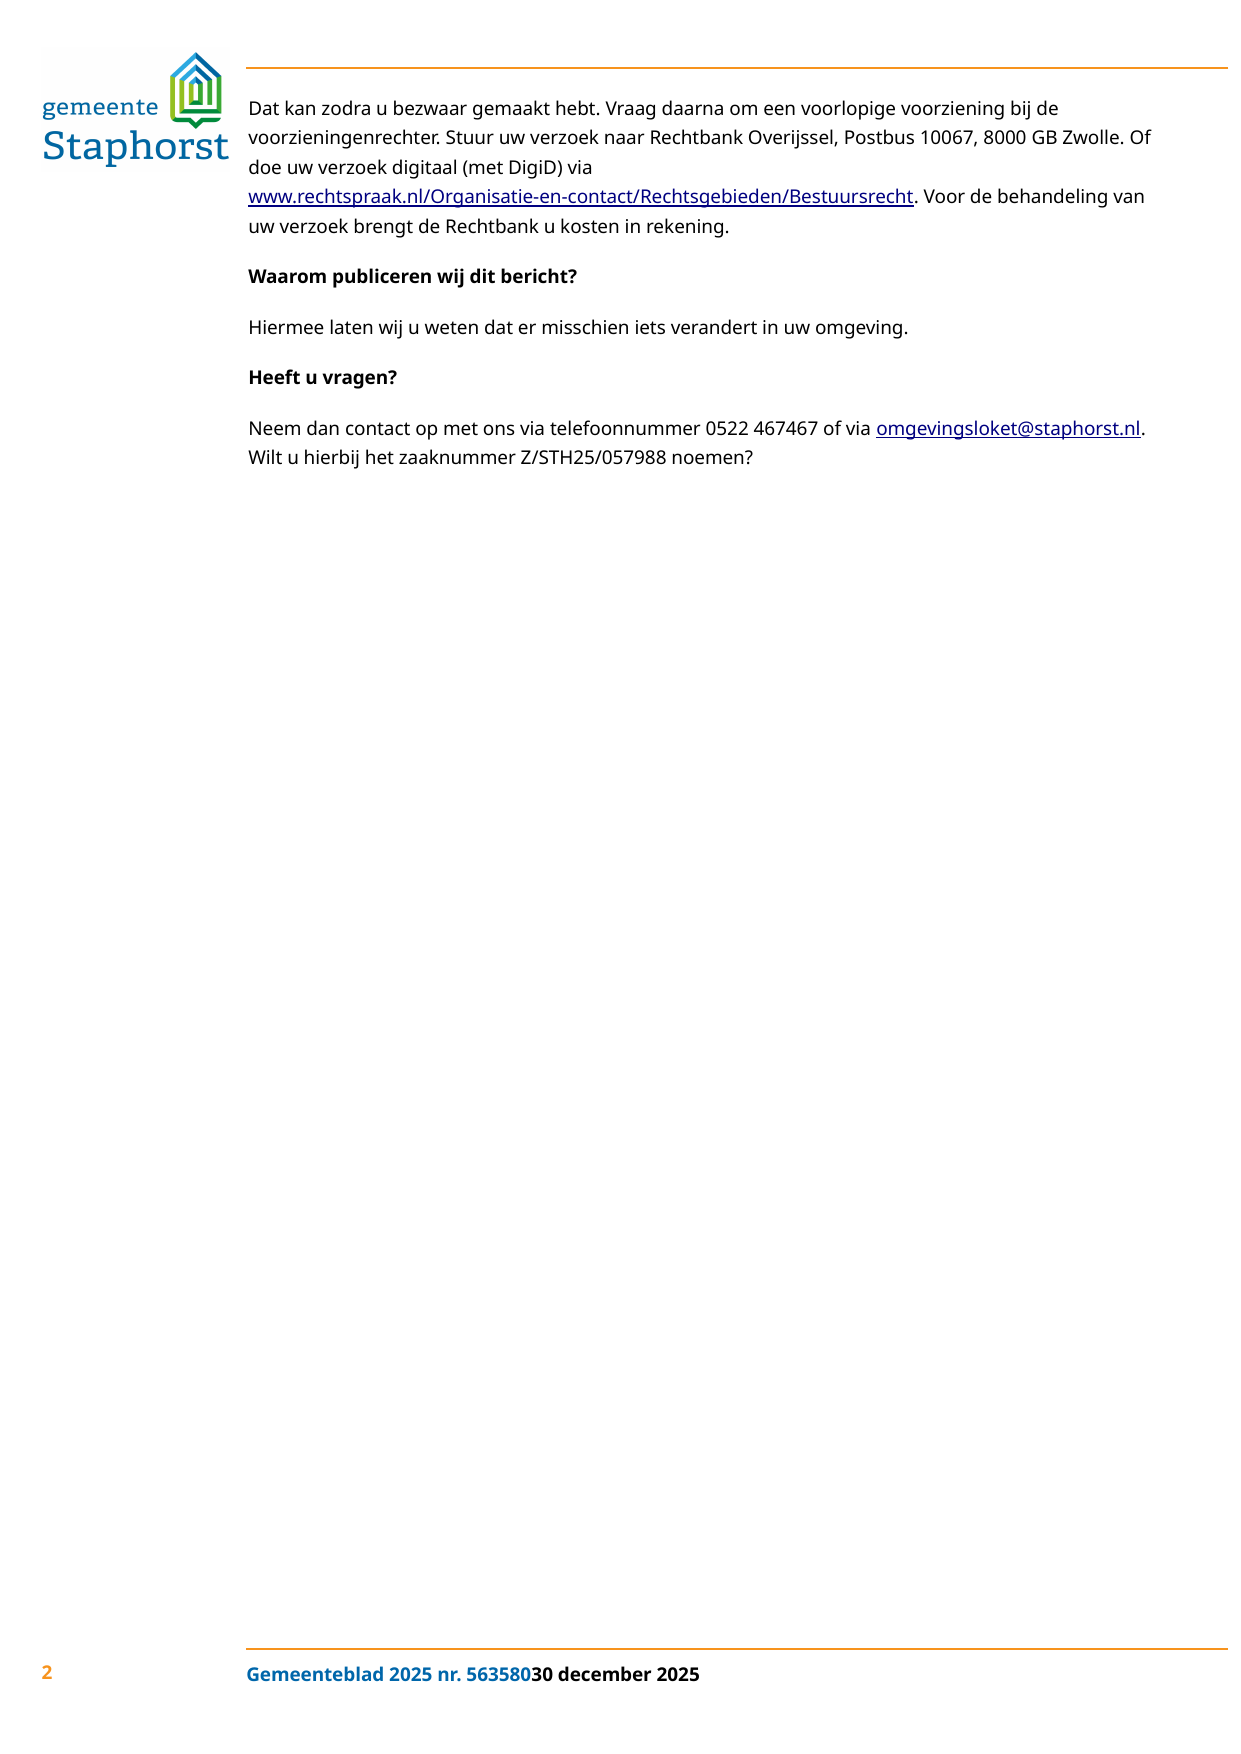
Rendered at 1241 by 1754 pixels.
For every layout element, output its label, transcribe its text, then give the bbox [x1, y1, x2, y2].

text Dat kan zodra u bezwaar gemaakt hebt. Vraag daarna om een voorlopige voorziening bij de voorzieningenrechter. Stuur uw verzoek naar Rechtbank Overijssel, Postbus 10067, 8000 GB Zwolle. Of doe uw verzoek digitaal (met DigiD) via www.rechtspraak.nl/Organisatie-en-contact/Rechtsgebieden/Bestuursrecht. Voor de behandeling van uw verzoek brengt de Rechtbank u kosten in rekening. [248, 95, 1152, 239]
text Neem dan contact op met ons via telefoonnummer 0522 467467 of via omgevingsloket@staphorst.nl. Wilt u hierbij het zaaknummer Z/STH25/057988 noemen? [248, 415, 1152, 470]
text Waarom publiceren wij dit bericht? [248, 263, 1152, 289]
text Hiermee laten wij u weten dat er misschien iets verandert in uw omgeving. [248, 314, 1152, 340]
picture [41, 47, 231, 172]
text Heeft u vragen? [248, 364, 1152, 390]
